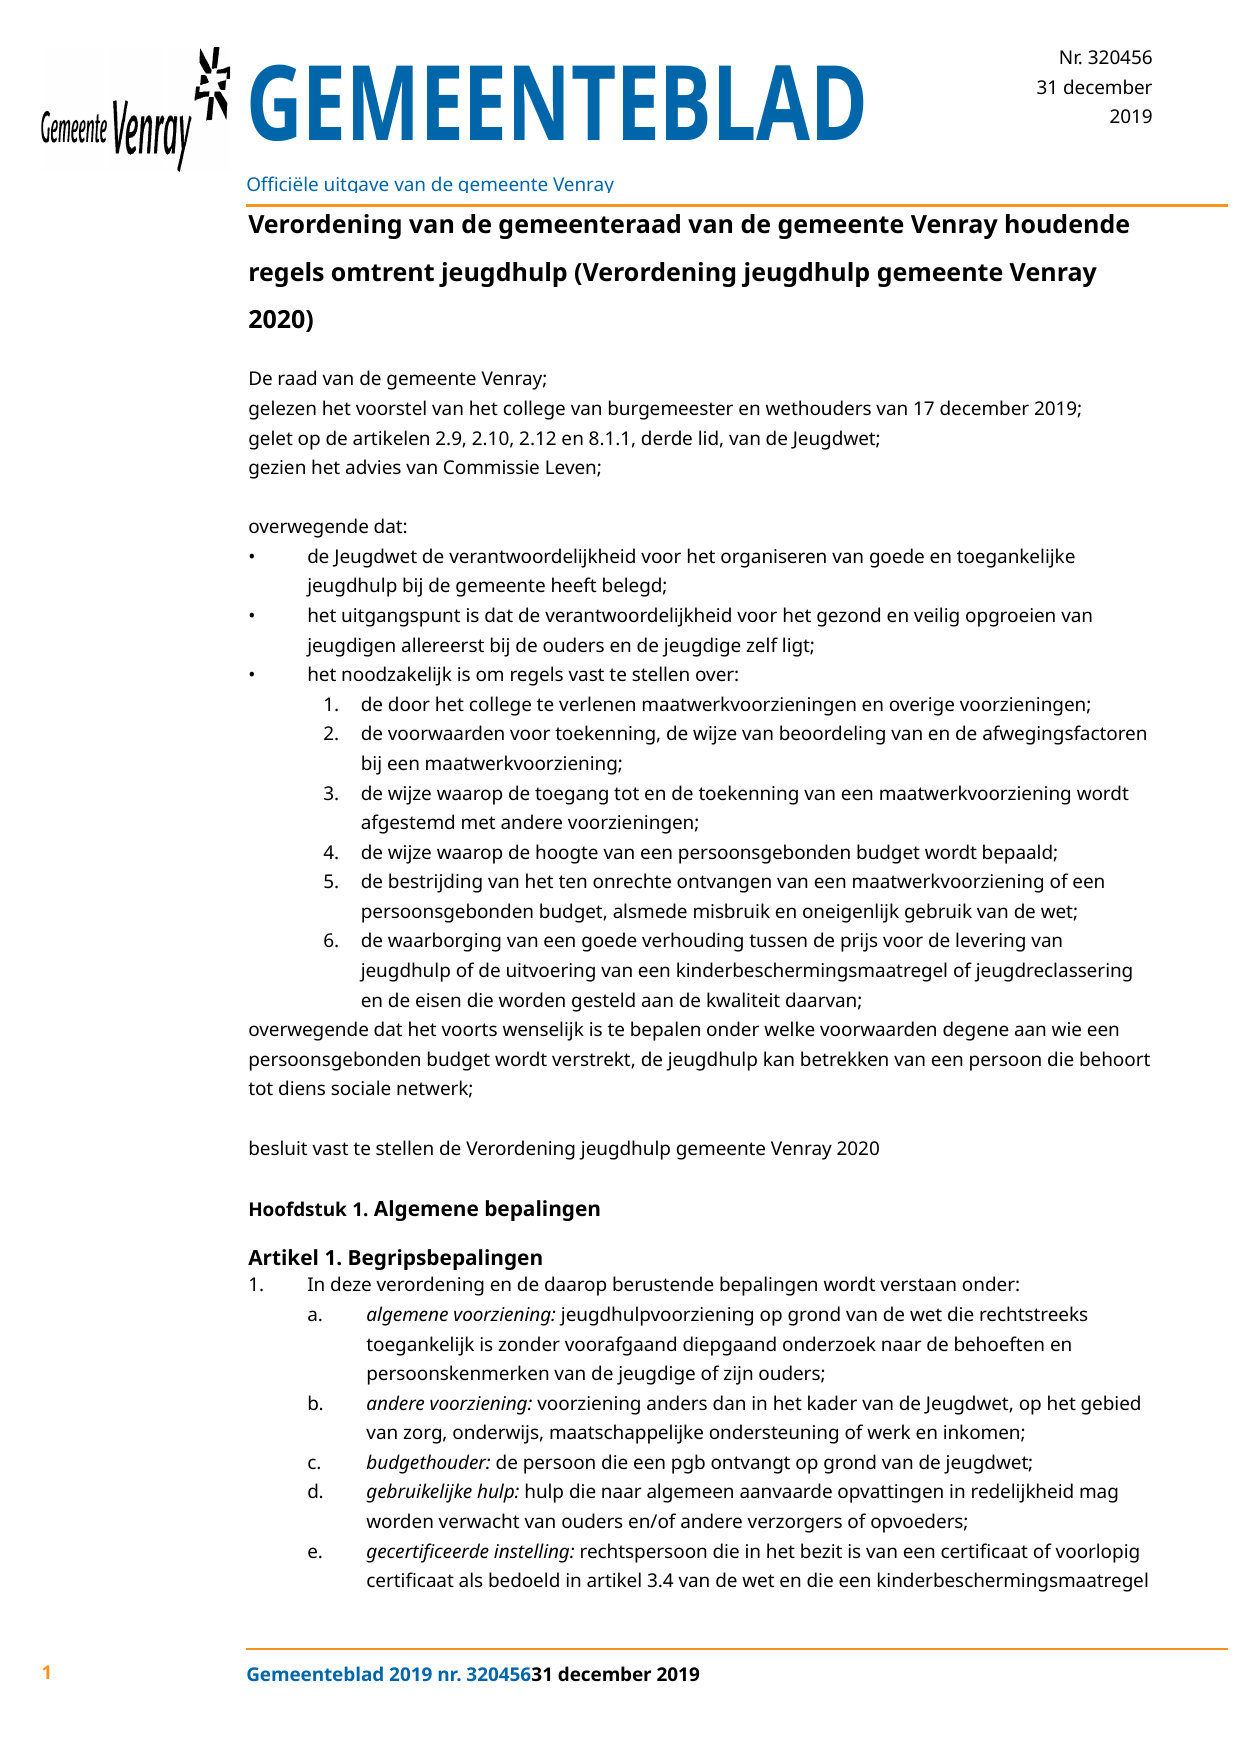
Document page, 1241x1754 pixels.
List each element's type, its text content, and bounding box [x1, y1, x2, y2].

list de door het college te verlenen maatwerkvoorzieningen en overige voorzieningen; [323, 691, 1152, 717]
list In deze verordening en de daarop berustende bepalingen wordt verstaan onder: [248, 1272, 1152, 1297]
text De raad van de gemeente Venray; [248, 366, 1152, 391]
list de voorwaarden voor toekenning, de wijze van beoordeling van en de afwegingsfactoren bij een maatwerkvoorziening; [323, 721, 1152, 776]
text Verordening van de gemeenteraad van de gemeente Venray houdende regels omtrent jeugdhulp (Verordening jeugdhulp gemeente Venray 2020) [248, 207, 1152, 336]
text besluit vast te stellen de Verordening jeugdhulp gemeente Venray 2020 [248, 1135, 1152, 1160]
list de bestrijding van het ten onrechte ontvangen van een maatwerkvoorziening of een persoonsgebonden budget, alsmede misbruik en oneigenlijk gebruik van de wet; [323, 868, 1152, 924]
list budgethouder: de persoon die een pgb ontvangt op grond van de jeugdwet; [307, 1449, 1152, 1475]
list gebruikelijke hulp: hulp die naar algemeen aanvaarde opvattingen in redelijkheid mag worden verwacht van ouders en/of andere verzorgers of opvoeders; [307, 1479, 1152, 1534]
text Hoofdstuk 1. Algemene bepalingen [248, 1194, 1152, 1222]
picture [41, 47, 231, 172]
text overwegende dat: [248, 513, 1152, 539]
list andere voorziening: voorziening anders dan in het kader van de Jeugdwet, op het gebied van zorg, onderwijs, maatschappelijke ondersteuning of werk en inkomen; [307, 1390, 1152, 1445]
list gecertificeerde instelling: rechtspersoon die in het bezit is van een certificaat of voorlopig certificaat als bedoeld in artikel 3.4 van de wet en die een kinderbeschermingsmaatregel [307, 1538, 1152, 1593]
list de wijze waarop de hoogte van een persoonsgebonden budget wordt bepaald; [323, 839, 1152, 864]
list de wijze waarop de toegang tot en de toekenning van een maatwerkvoorziening wordt afgestemd met andere voorzieningen; [323, 780, 1152, 835]
text overwegende dat het voorts wenselijk is te bepalen onder welke voorwaarden degene aan wie een persoonsgebonden budget wordt verstrekt, de jeugdhulp kan betrekken van een persoon die behoort tot diens sociale netwerk; [248, 1016, 1152, 1101]
list het uitgangspunt is dat de verantwoordelijkheid voor het gezond en veilig opgroeien van jeugdigen allereerst bij de ouders en de jeugdige zelf ligt; [248, 602, 1152, 657]
list het noodzakelijk is om regels vast te stellen over: [248, 661, 1152, 687]
list de Jeugdwet de verantwoordelijkheid voor het organiseren van goede en toegankelijke jeugdhulp bij de gemeente heeft belegd; [248, 543, 1152, 598]
text gezien het advies van Commissie Leven; [248, 454, 1152, 480]
list algemene voorziening: jeugdhulpvoorziening op grond van de wet die rechtstreeks toegankelijk is zonder voorafgaand diepgaand onderzoek naar de behoeften en persoonskenmerken van de jeugdige of zijn ouders; [307, 1301, 1152, 1386]
text gelezen het voorstel van het college van burgemeester en wethouders van 17 december 2019; [248, 395, 1152, 421]
list de waarborging van een goede verhouding tussen de prijs voor de levering van jeugdhulp of de uitvoering van een kinderbeschermingsmaatregel of jeugdreclassering en de eisen die worden gesteld aan de kwaliteit daarvan; [323, 928, 1152, 1012]
text gelet op de artikelen 2.9, 2.10, 2.12 en 8.1.1, derde lid, van de Jeugdwet; [248, 425, 1152, 450]
text Artikel 1. Begripsbepalingen [248, 1243, 1152, 1272]
